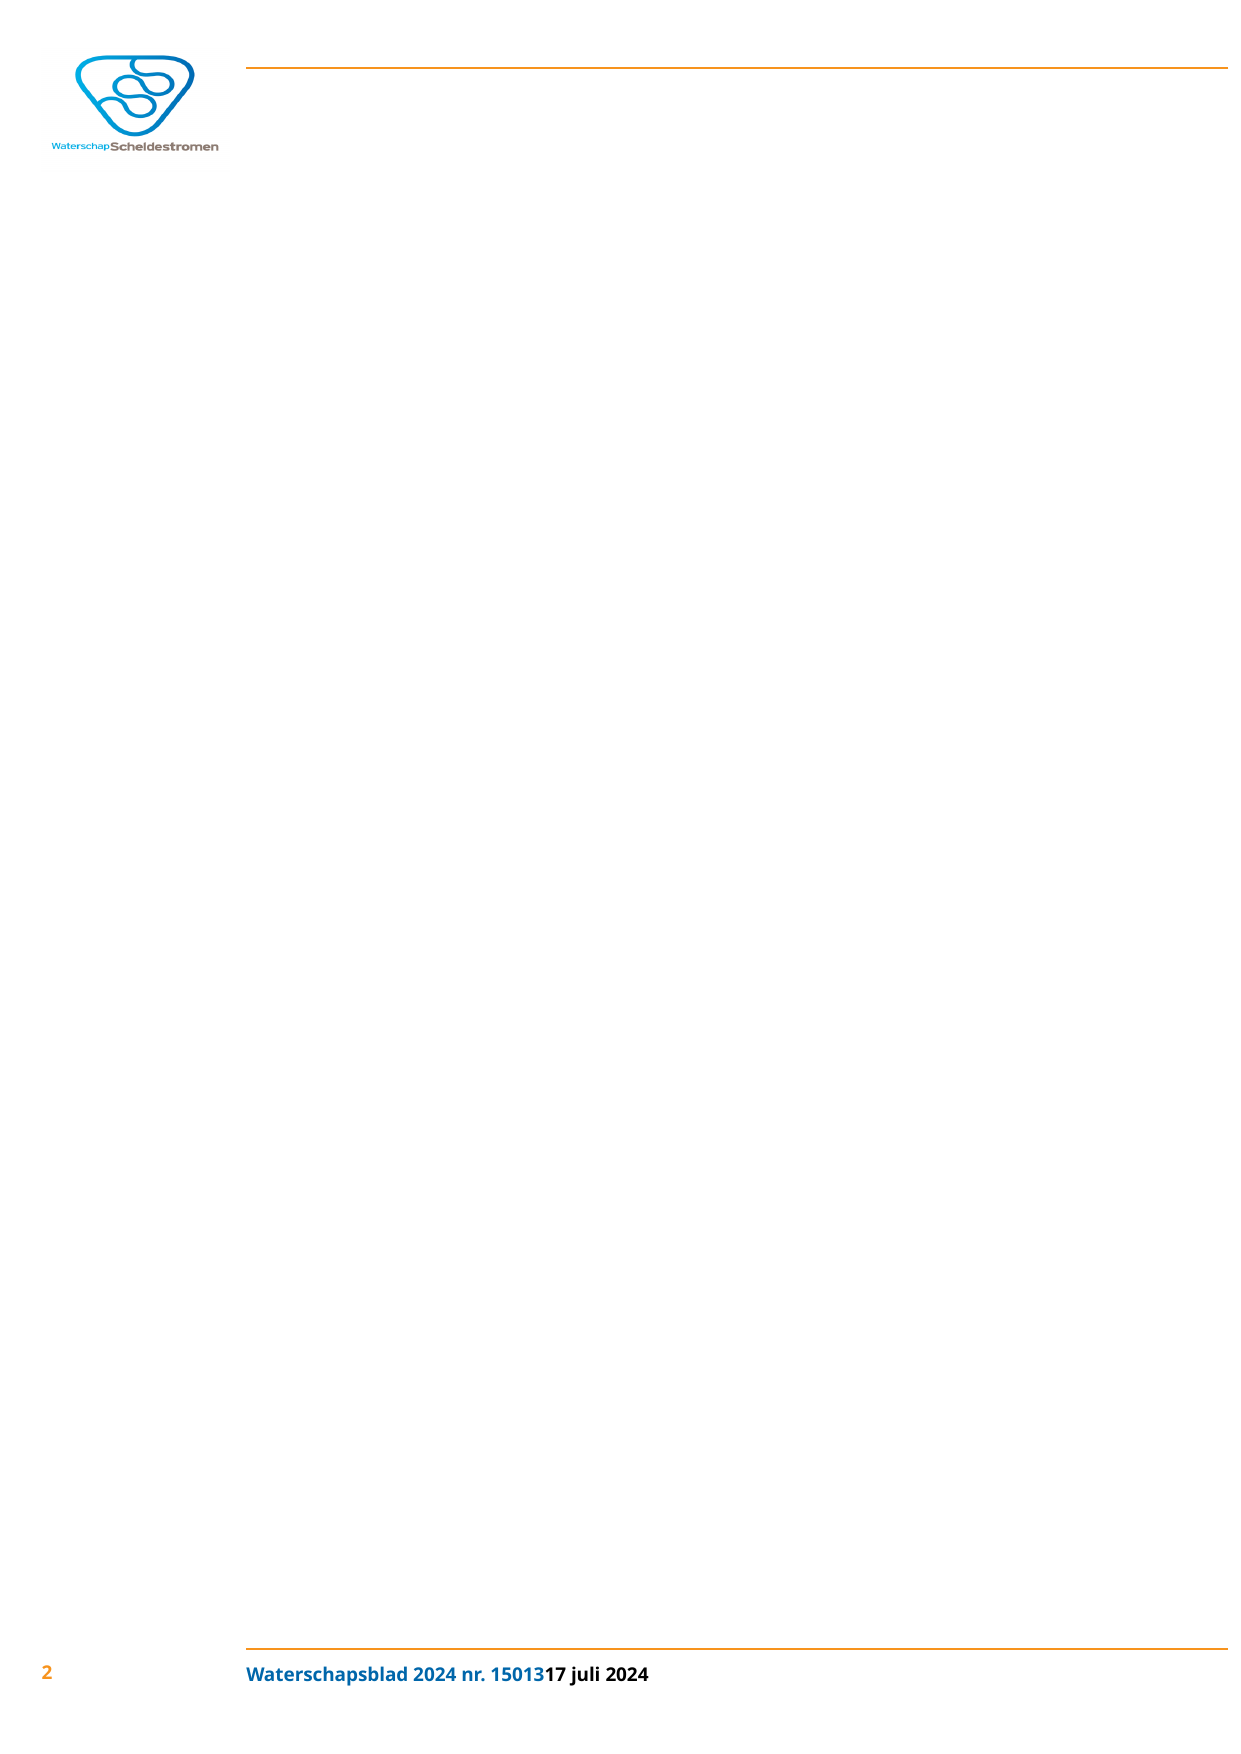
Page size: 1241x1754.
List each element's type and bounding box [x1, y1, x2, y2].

picture [41, 47, 231, 172]
